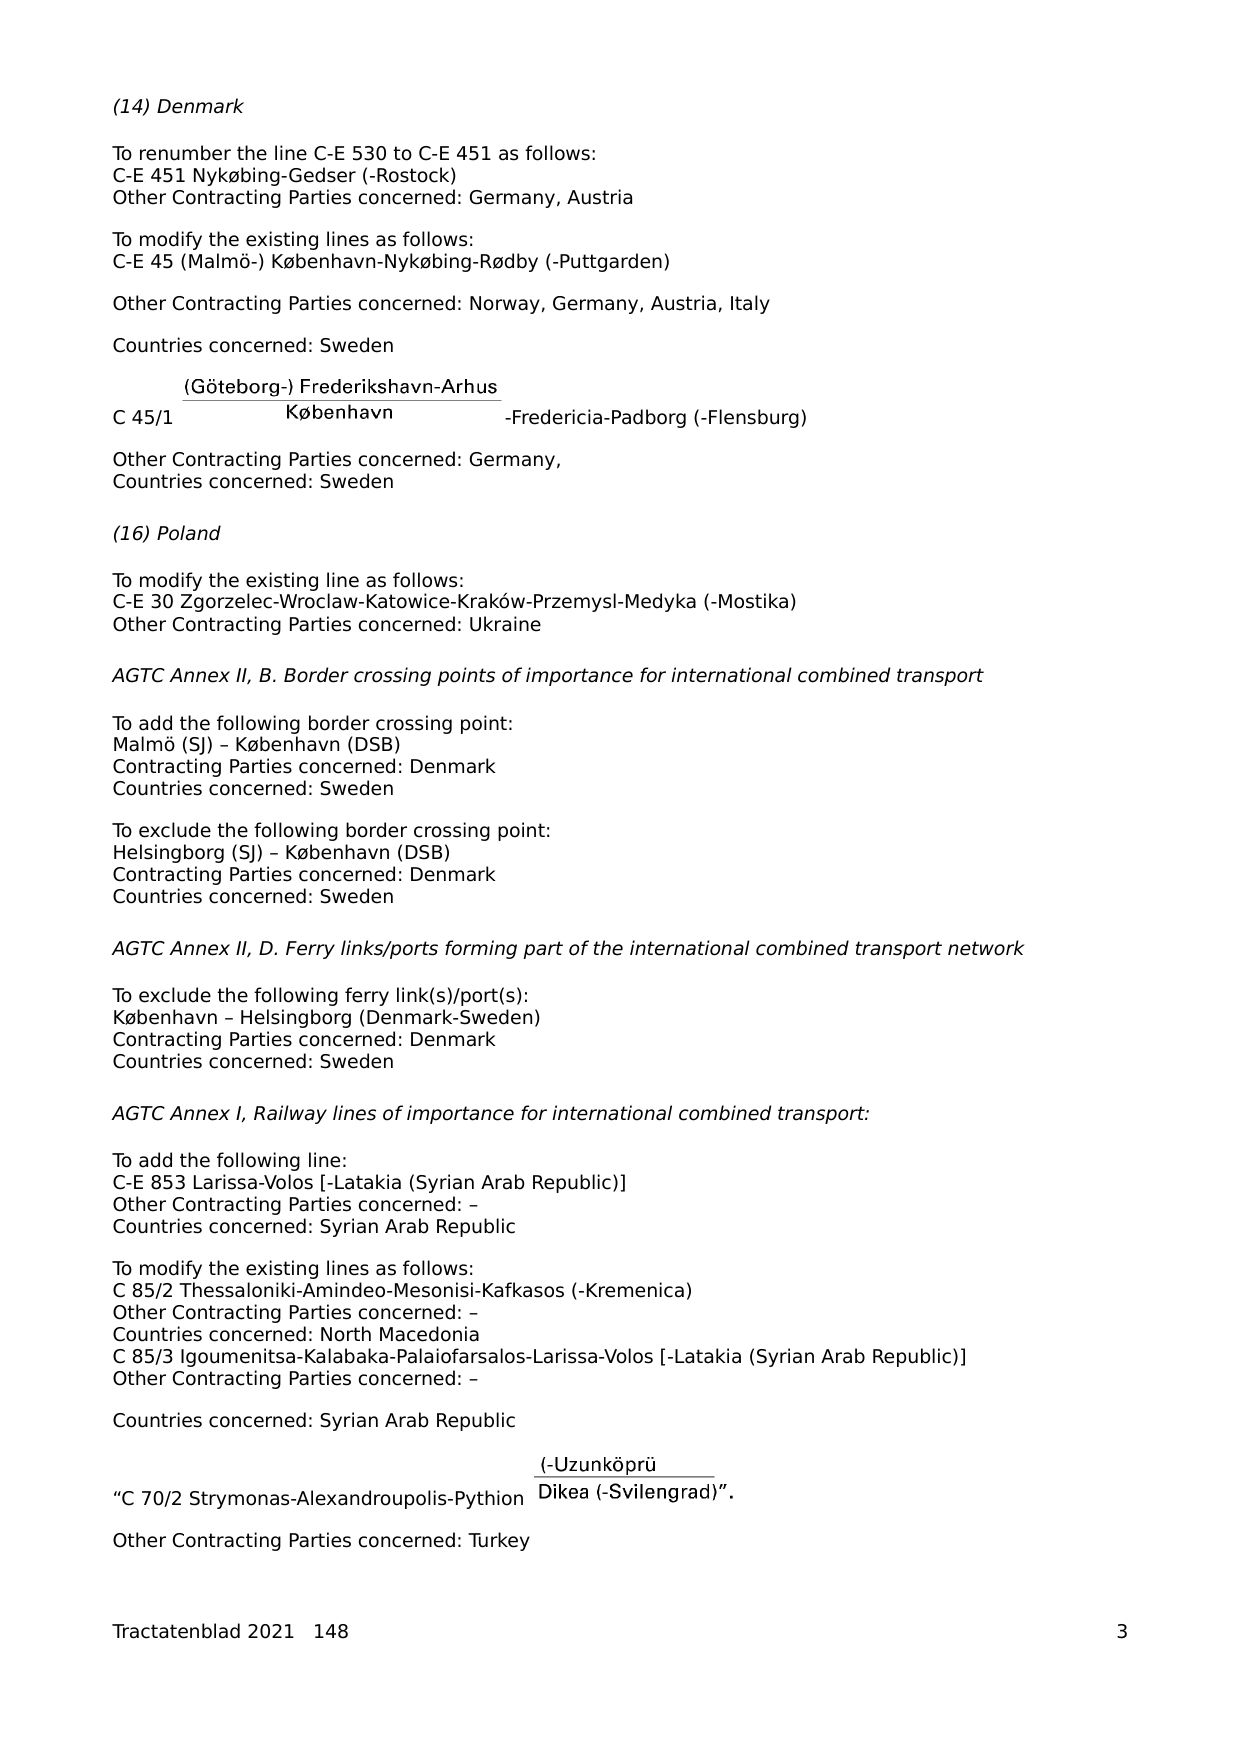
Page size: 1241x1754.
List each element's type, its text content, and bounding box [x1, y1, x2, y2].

picture [530, 1451, 738, 1505]
text Helsingborg (SJ) – København (DSB) [112, 842, 1128, 864]
text Other Contracting Parties concerned: – [112, 1368, 1128, 1390]
picture [179, 376, 505, 424]
text Countries concerned: Sweden [112, 886, 1128, 908]
text Malmö (SJ) – København (DSB) [112, 734, 1128, 756]
text To exclude the following ferry link(s)/port(s): [112, 985, 1128, 1007]
text Other Contracting Parties concerned: Turkey [112, 1529, 1128, 1551]
text Contracting Parties concerned: Denmark [112, 864, 1128, 886]
text To modify the existing lines as follows: [112, 229, 1128, 251]
text To add the following border crossing point: [112, 712, 1128, 734]
text To add the following line: [112, 1150, 1128, 1172]
text Countries concerned: Sweden [112, 471, 1128, 492]
text Other Contracting Parties concerned: Norway, Germany, Austria, Italy [112, 293, 1128, 315]
text To renumber the line C-E 530 to C-E 451 as follows: [112, 143, 1128, 165]
text Contracting Parties concerned: Denmark [112, 756, 1128, 778]
text “C 70/2 Strymonas-Alexandroupolis-Pythion [112, 1452, 1128, 1509]
text Contracting Parties concerned: Denmark [112, 1029, 1128, 1051]
subtitle AGTC Annex II, B. Border crossing points of importance for international combined transport [112, 665, 1128, 687]
text Countries concerned: Sweden [112, 1051, 1128, 1073]
subtitle (16) Poland [112, 522, 1128, 544]
text Countries concerned: Sweden [112, 778, 1128, 800]
text Other Contracting Parties concerned: – [112, 1194, 1128, 1216]
text Countries concerned: Syrian Arab Republic [112, 1410, 1128, 1432]
text København – Helsingborg (Denmark-Sweden) [112, 1007, 1128, 1029]
subtitle AGTC Annex II, D. Ferry links/ports forming part of the international combined transport network [112, 938, 1128, 960]
text Countries concerned: North Macedonia [112, 1324, 1128, 1346]
text C 85/3 Igoumenitsa-Kalabaka-Palaiofarsalos-Larissa-Volos [-Latakia (Syrian Arab Republic)] [112, 1346, 1128, 1368]
text Other Contracting Parties concerned: Ukraine [112, 613, 1128, 635]
text C 85/2 Thessaloniki-Amindeo-Mesonisi-Kafkasos (-Kremenica) [112, 1280, 1128, 1302]
text C 45/1 -Fredericia-Padborg (-Flensburg) [112, 377, 1128, 428]
text To modify the existing line as follows: [112, 569, 1128, 591]
text To exclude the following border crossing point: [112, 820, 1128, 842]
text Other Contracting Parties concerned: Germany, [112, 448, 1128, 471]
text C-E 853 Larissa-Volos [-Latakia (Syrian Arab Republic)] [112, 1172, 1128, 1194]
text Other Contracting Parties concerned: – [112, 1302, 1128, 1324]
text Countries concerned: Sweden [112, 335, 1128, 357]
text C-E 451 Nykøbing-Gedser (-Rostock) [112, 165, 1128, 187]
text C-E 30 Zgorzelec-Wroclaw-Katowice-Kraków-Przemysl-Medyka (-Mostika) [112, 591, 1128, 613]
subtitle AGTC Annex I, Railway lines of importance for international combined transport: [112, 1103, 1128, 1125]
text C-E 45 (Malmö-) København-Nykøbing-Rødby (-Puttgarden) [112, 251, 1128, 273]
text Countries concerned: Syrian Arab Republic [112, 1216, 1128, 1238]
subtitle (14) Denmark [112, 96, 1128, 118]
text Other Contracting Parties concerned: Germany, Austria [112, 187, 1128, 209]
text To modify the existing lines as follows: [112, 1258, 1128, 1280]
